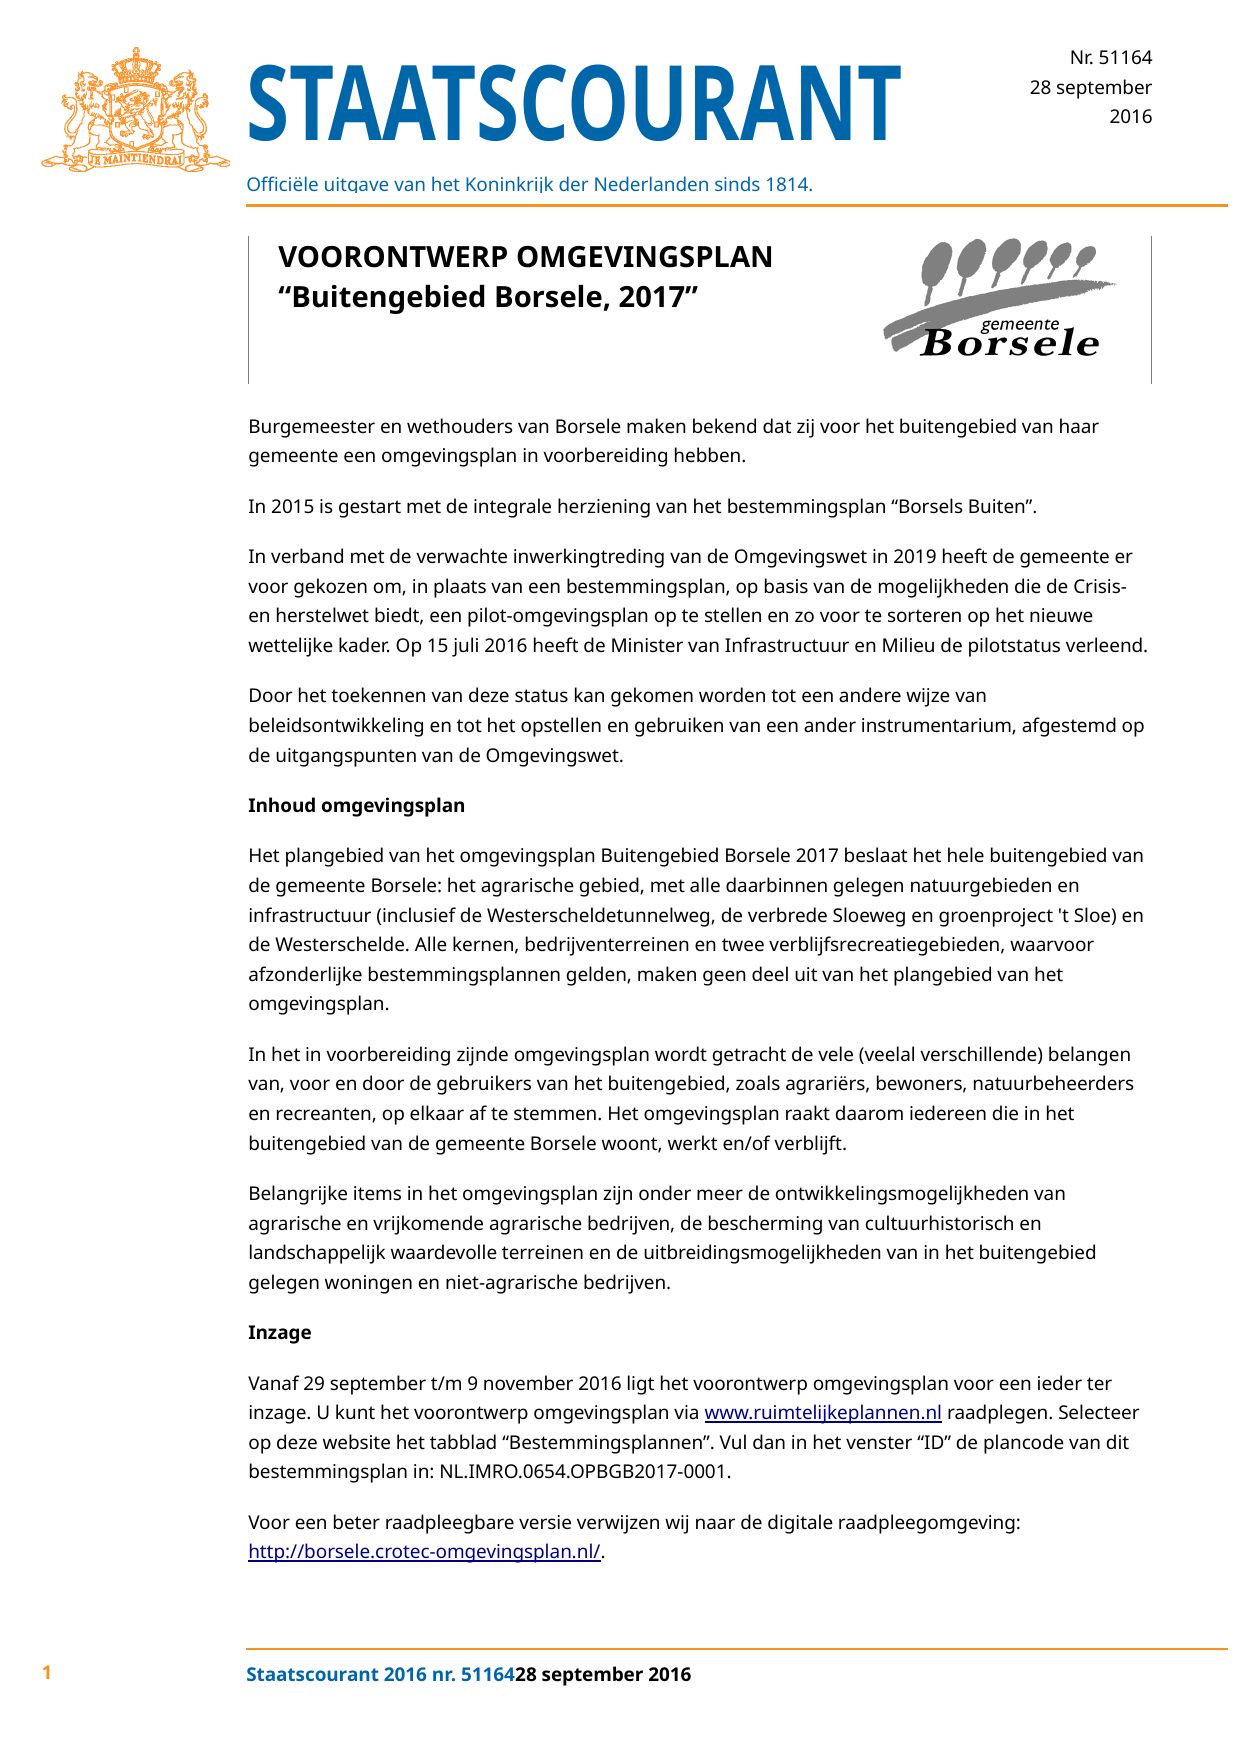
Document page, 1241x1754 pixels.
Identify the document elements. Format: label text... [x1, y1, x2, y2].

text In het in voorbereiding zijnde omgevingsplan wordt getracht de vele (veelal verschillende) belangen van, voor en door de gebruikers van het buitengebied, zoals agrariërs, bewoners, natuurbeheerders en recreanten, op elkaar af te stemmen. Het omgevingsplan raakt daarom iedereen die in het buitengebied van de gemeente Borsele woont, werkt en/of verblijft. [248, 1041, 1152, 1156]
text In 2015 is gestart met de integrale herziening van het bestemmingsplan “Borsels Buiten”. [248, 493, 1152, 519]
picture [882, 236, 1119, 358]
table_header [850, 236, 1151, 384]
text Inzage [248, 1319, 1152, 1345]
text Door het toekennen van deze status kan gekomen worden tot een andere wijze van beleidsontwikkeling en tot het opstellen en gebruiken van een ander instrumentarium, afgestemd op de uitgangspunten van de Omgevingswet. [248, 683, 1152, 768]
table_header VOORONTWERP OMGEVINGSPLAN “Buitengebied Borsele, 2017” [249, 236, 850, 384]
text Belangrijke items in het omgevingsplan zijn onder meer de ontwikkelingsmogelijkheden van agrarische en vrijkomende agrarische bedrijven, de bescherming van cultuurhistorisch en landschappelijk waardevolle terreinen en de uitbreidingsmogelijkheden van in het buitengebied gelegen woningen en niet-agrarische bedrijven. [248, 1180, 1152, 1295]
text Inhoud omgevingsplan [248, 792, 1152, 818]
text Vanaf 29 september t/m 9 november 2016 ligt het voorontwerp omgevingsplan voor een ieder ter inzage. U kunt het voorontwerp omgevingsplan via www.ruimtelijkeplannen.nl raadplegen. Selecteer op deze website het tabblad “Bestemmingsplannen”. Vul dan in het venster “ID” de plancode van dit bestemmingsplan in: NL.IMRO.0654.OPBGB2017-0001. [248, 1370, 1152, 1484]
text Het plangebied van het omgevingsplan Buitengebied Borsele 2017 beslaat het hele buitengebied van de gemeente Borsele: het agrarische gebied, met alle daarbinnen gelegen natuurgebieden en infrastructuur (inclusief de Westerscheldetunnelweg, de verbrede Sloeweg en groenproject 't Sloe) en de Westerschelde. Alle kernen, bedrijventerreinen en twee verblijfsrecreatiegebieden, waarvoor afzonderlijke bestemmingsplannen gelden, maken geen deel uit van het plangebied van het omgevingsplan. [248, 843, 1152, 1016]
text Burgemeester en wethouders van Borsele maken bekend dat zij voor het buitengebied van haar gemeente een omgevingsplan in voorbereiding hebben. [248, 413, 1152, 468]
text Voor een beter raadpleegbare versie verwijzen wij naar de digitale raadpleegomgeving: http://borsele.crotec-omgevingsplan.nl/. [248, 1509, 1152, 1564]
picture [41, 47, 231, 172]
text In verband met de verwachte inwerkingtreding van de Omgevingswet in 2019 heeft de gemeente er voor gekozen om, in plaats van een bestemmingsplan, op basis van de mogelijkheden die de Crisis- en herstelwet biedt, een pilot-omgevingsplan op te stellen en zo voor te sorteren op het nieuwe wettelijke kader. Op 15 juli 2016 heeft de Minister van Infrastructuur en Milieu de pilotstatus verleend. [248, 543, 1152, 658]
